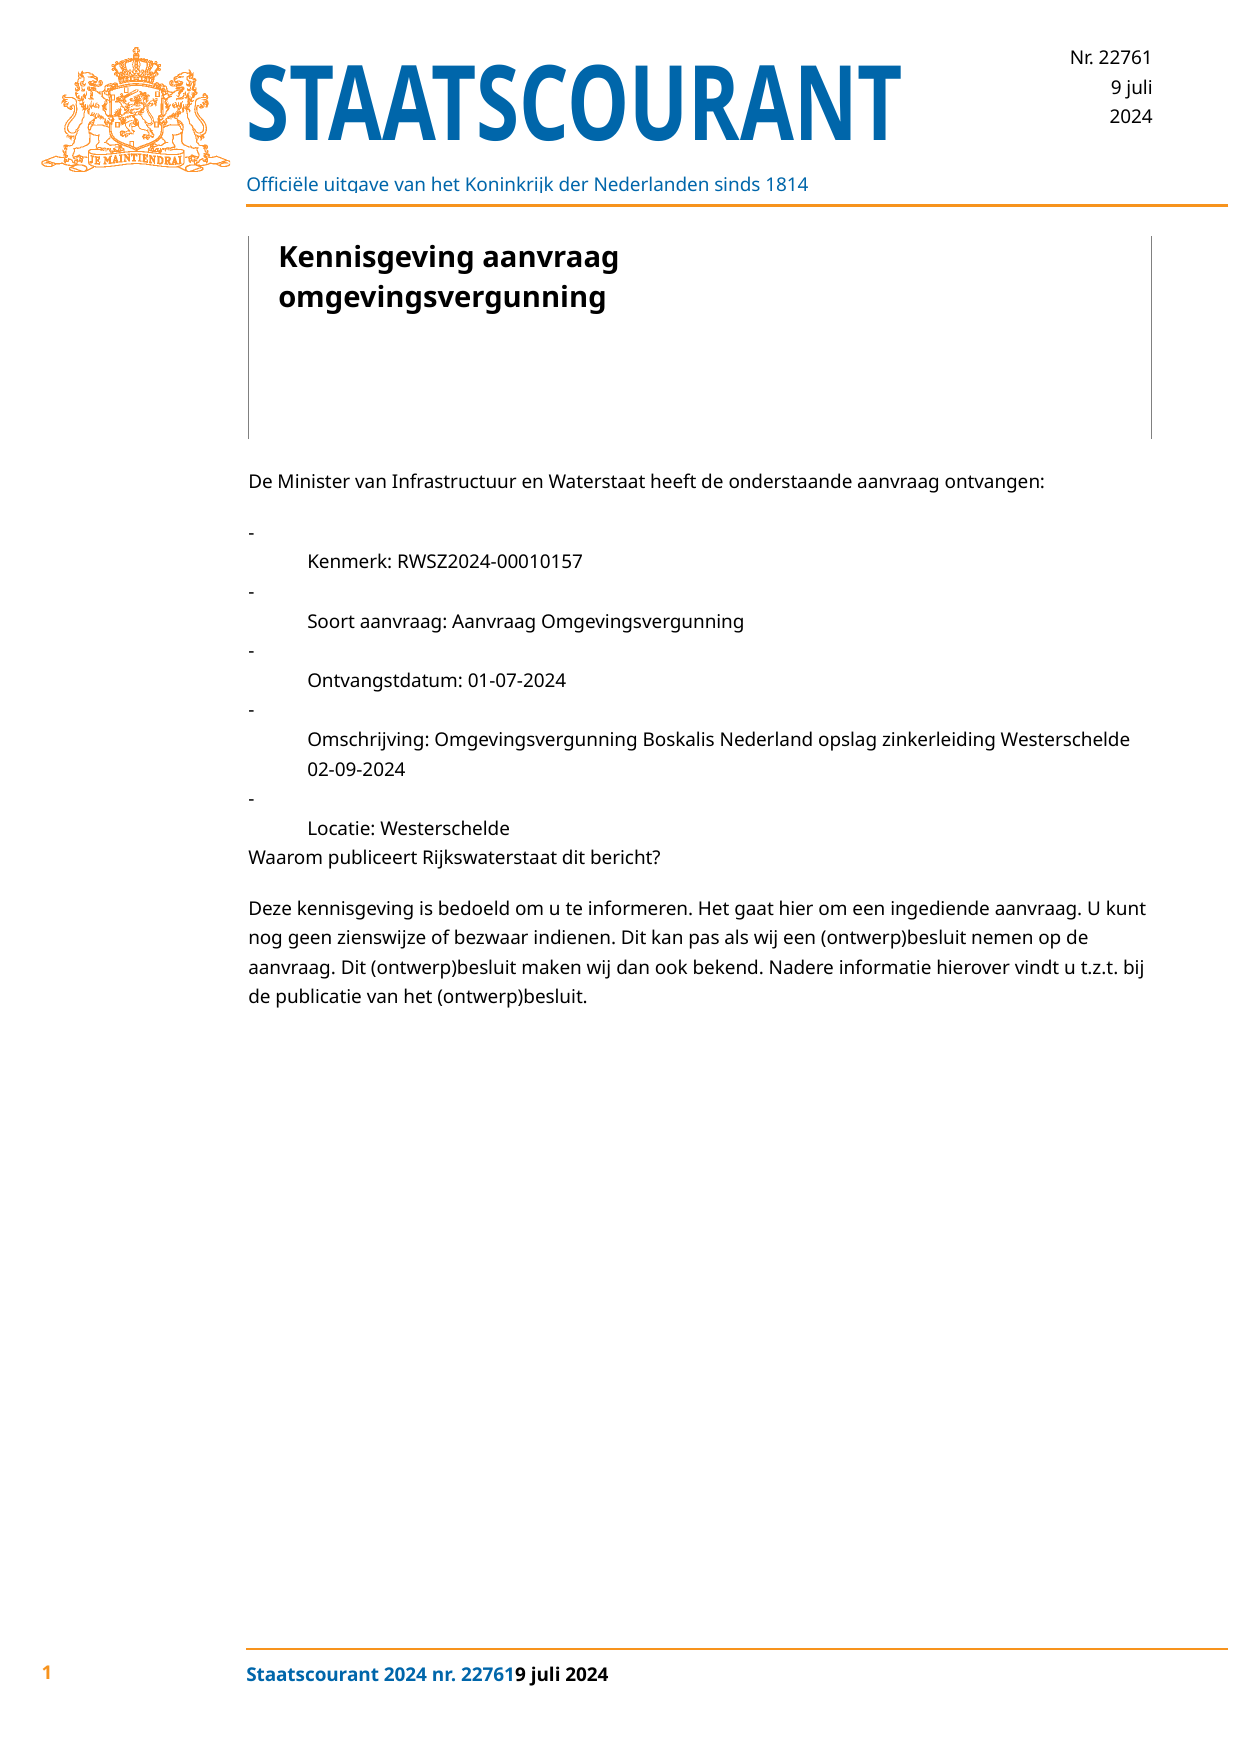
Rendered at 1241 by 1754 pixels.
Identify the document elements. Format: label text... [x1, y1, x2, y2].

table_header [850, 236, 912, 413]
list Ontvangstdatum: 01-07-2024 [248, 667, 1152, 693]
table_header [850, 414, 1151, 439]
text Deze kennisgeving is bedoeld om u te informeren. Het gaat hier om een ingediende aanvraag. U kunt nog geen zienswijze of bezwaar indienen. Dit kan pas als wij een (ontwerp)besluit nemen op de aanvraag. Dit (ontwerp)besluit maken wij dan ook bekend. Nadere informatie hierover vindt u t.z.t. bij de publicatie van het (ontwerp)besluit. [248, 895, 1152, 1009]
list Omschrijving: Omgevingsvergunning Boskalis Nederland opslag zinkerleiding Westerschelde 02-09-2024 [248, 726, 1152, 781]
table_header Kennisgeving aanvraag omgevingsvergunning [249, 236, 850, 439]
list Soort aanvraag: Aanvraag Omgevingsvergunning [248, 608, 1152, 633]
text Waarom publiceert Rijkswaterstaat dit bericht? [248, 844, 1152, 870]
table_header [1090, 236, 1151, 413]
list Locatie: Westerschelde [248, 815, 1152, 841]
picture [912, 236, 1090, 414]
picture [41, 47, 231, 172]
list Kenmerk: RWSZ2024-00010157 [248, 549, 1152, 574]
text De Minister van Infrastructuur en Waterstaat heeft de onderstaande aanvraag ontvangen: [248, 469, 1152, 494]
